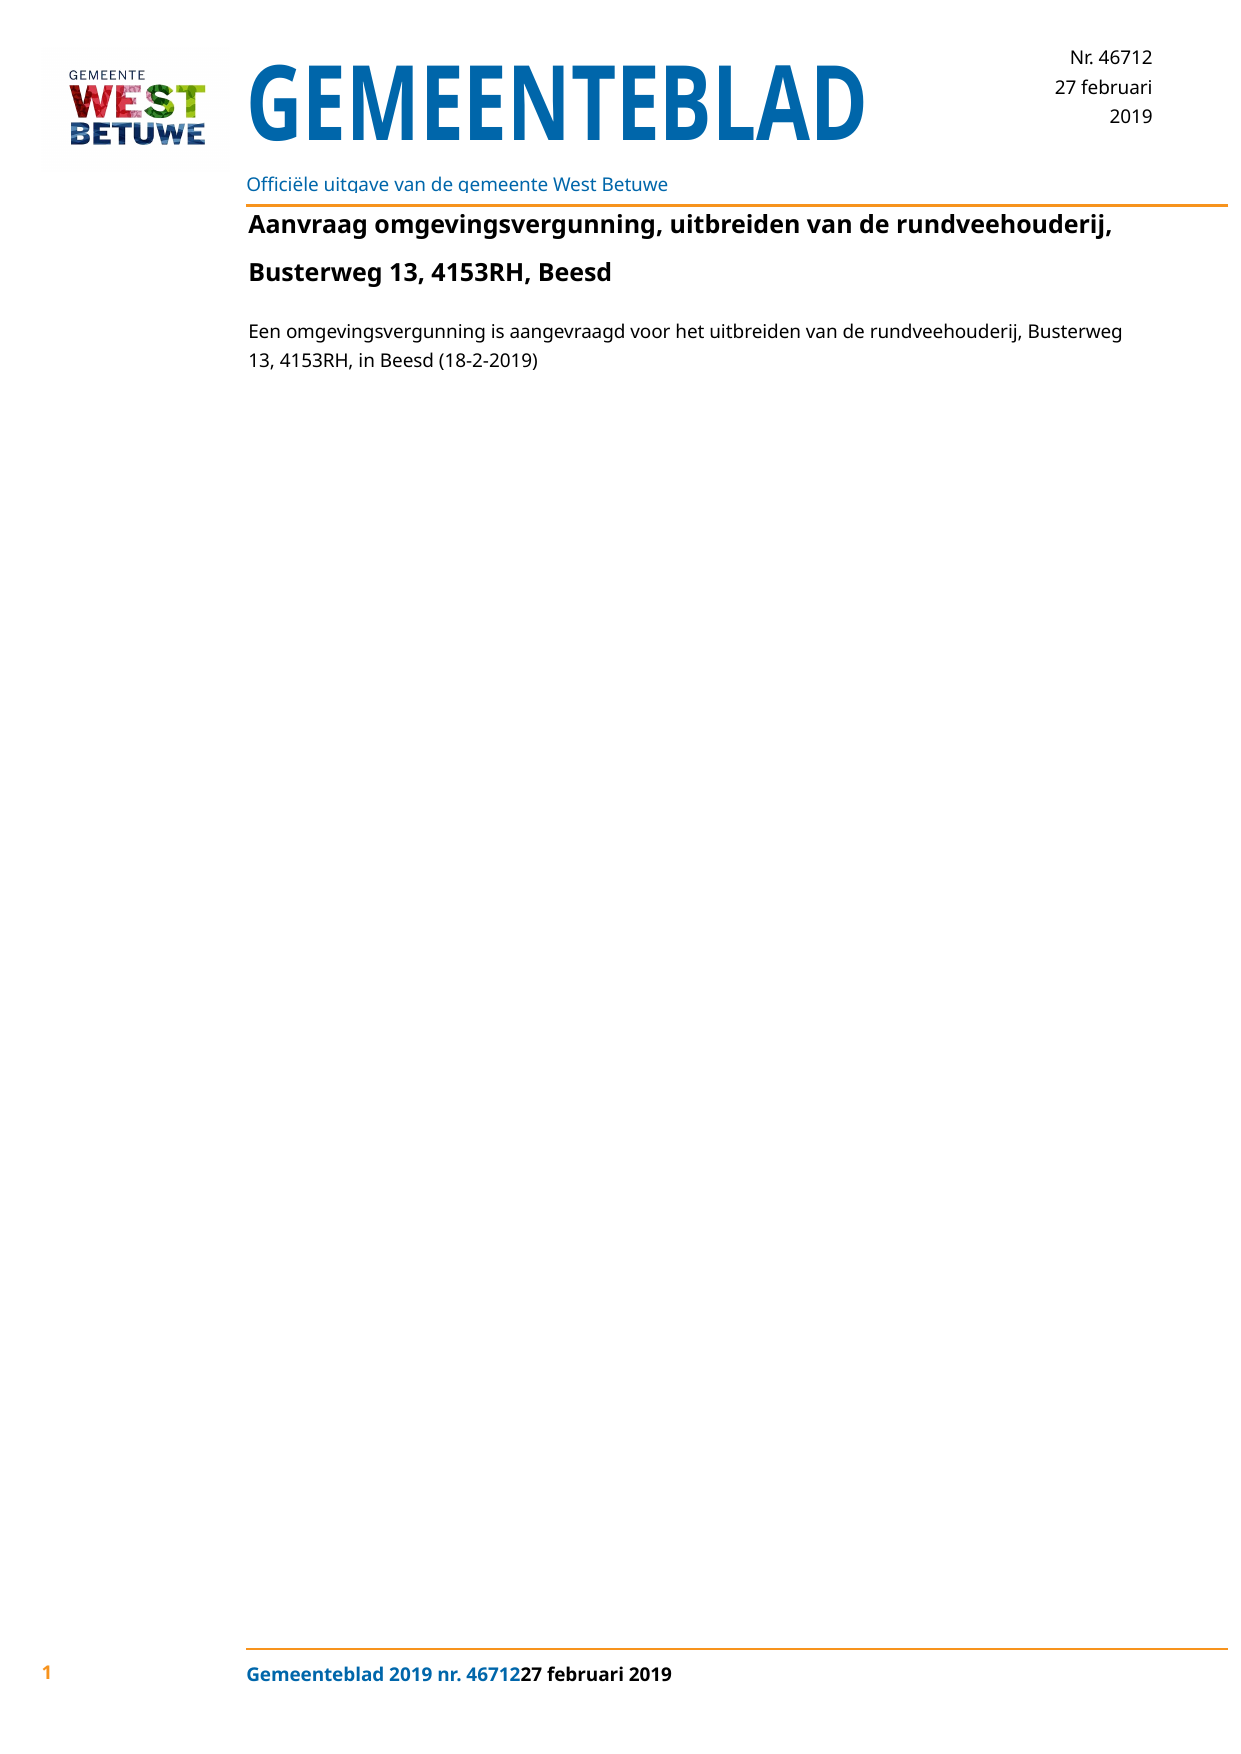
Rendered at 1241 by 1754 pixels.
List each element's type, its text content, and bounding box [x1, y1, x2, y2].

text Een omgevingsvergunning is aangevraagd voor het uitbreiden van de rundveehouderij, Busterweg 13, 4153RH, in Beesd (18-2-2019) [248, 318, 1152, 373]
picture [41, 47, 231, 172]
text Aanvraag omgevingsvergunning, uitbreiden van de rundveehouderij, Busterweg 13, 4153RH, Beesd [248, 207, 1152, 288]
